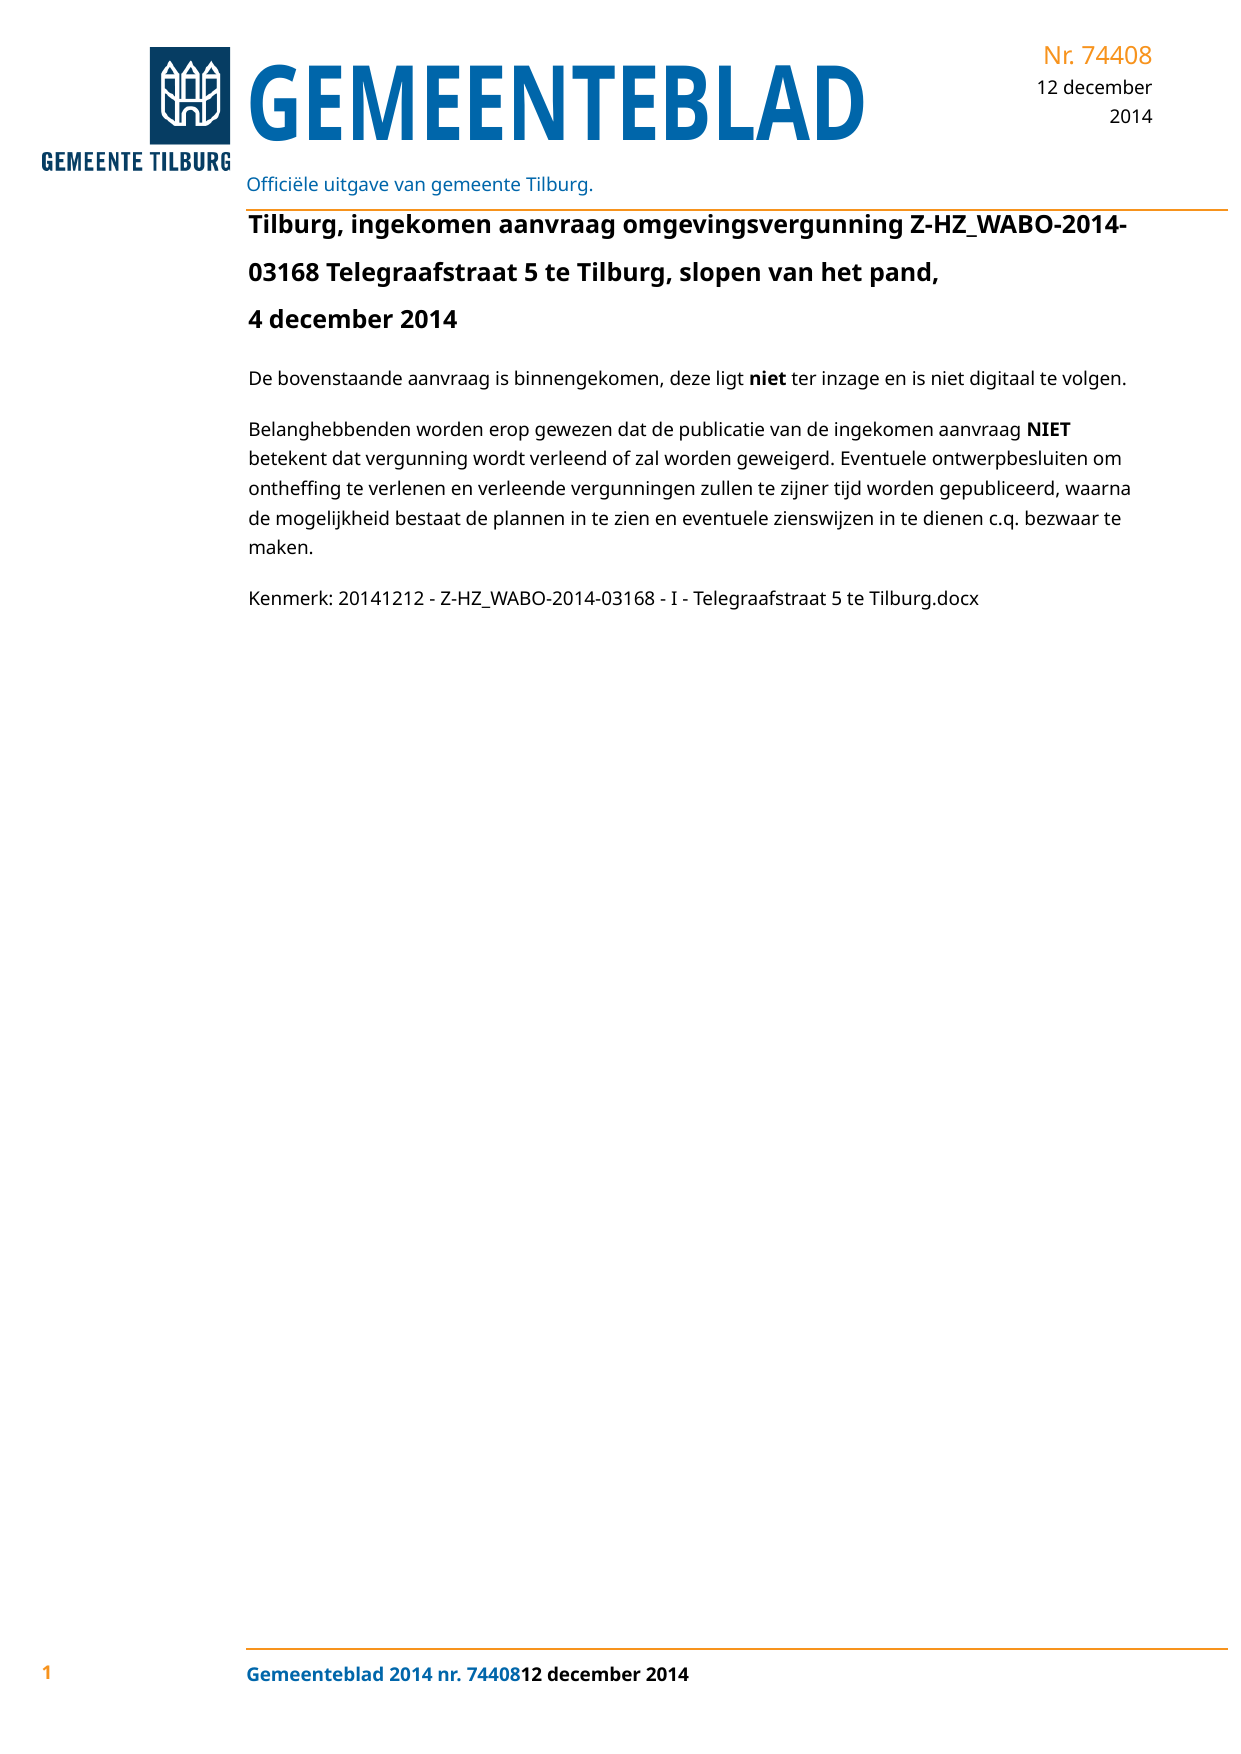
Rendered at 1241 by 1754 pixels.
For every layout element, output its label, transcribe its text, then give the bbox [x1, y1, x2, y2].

text Kenmerk: 20141212 - Z-HZ_WABO-2014-03168 - I - Telegraafstraat 5 te Tilburg.docx [248, 585, 1152, 610]
text Tilburg, ingekomen aanvraag omgevingsvergunning Z-HZ_WABO-2014-03168 Telegraafstraat 5 te Tilburg, slopen van het pand, 4 december 2014 [248, 211, 1152, 336]
text De bovenstaande aanvraag is binnengekomen, deze ligt niet ter inzage en is niet digitaal te volgen. [248, 366, 1152, 391]
picture [41, 47, 231, 172]
text Belanghebbenden worden erop gewezen dat de publicatie van de ingekomen aanvraag NIET betekent dat vergunning wordt verleend of zal worden geweigerd. Eventuele ontwerpbesluiten om ontheffing te verlenen en verleende vergunningen zullen te zijner tijd worden gepubliceerd, waarna de mogelijkheid bestaat de plannen in te zien en eventuele zienswijzen in te dienen c.q. bezwaar te maken. [248, 416, 1152, 560]
